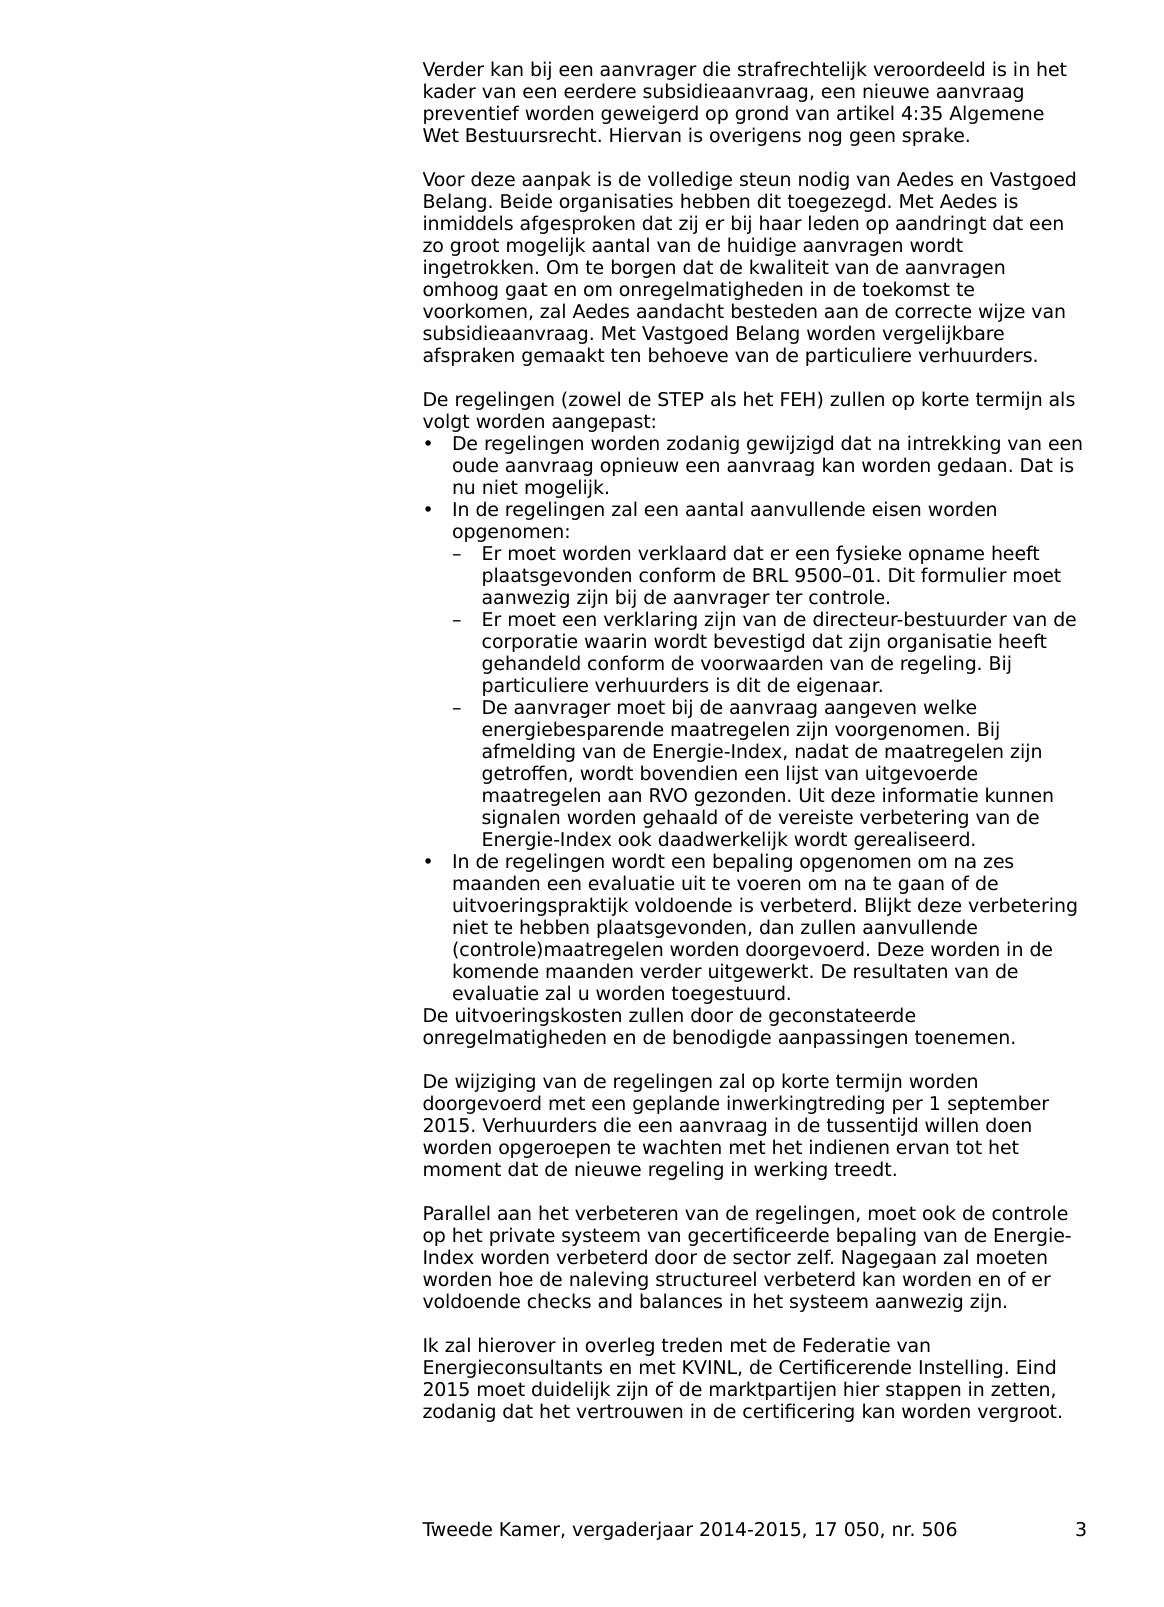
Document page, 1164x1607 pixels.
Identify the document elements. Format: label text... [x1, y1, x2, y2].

text De wijziging van de regelingen zal op korte termijn worden doorgevoerd met een geplande inwerkingtreding per 1 september 2015. Verhuurders die een aanvraag in de tussentijd willen doen worden opgeroepen te wachten met het indienen ervan tot het moment dat de nieuwe regeling in werking treedt. [422, 1071, 1087, 1181]
text Parallel aan het verbeteren van de regelingen, moet ook de controle op het private systeem van gecertificeerde bepaling van de Energie-Index worden verbeterd door de sector zelf. Nagegaan zal moeten worden hoe de naleving structureel verbeterd kan worden en of er voldoende checks and balances in het systeem aanwezig zijn. [422, 1203, 1087, 1313]
text • De regelingen worden zodanig gewijzigd dat na intrekking van een oude aanvraag opnieuw een aanvraag kan worden gedaan. Dat is nu niet mogelijk. [422, 433, 1087, 499]
text Ik zal hierover in overleg treden met de Federatie van Energieconsultants en met KVINL, de Certificerende Instelling. Eind 2015 moet duidelijk zijn of de marktpartijen hier stappen in zetten, zodanig dat het vertrouwen in de certificering kan worden vergroot. [422, 1335, 1087, 1423]
text De uitvoeringskosten zullen door de geconstateerde onregelmatigheden en de benodigde aanpassingen toenemen. [422, 1004, 1087, 1048]
text De regelingen (zowel de STEP als het FEH) zullen op korte termijn als volgt worden aangepast: [422, 389, 1087, 433]
text – Er moet worden verklaard dat er een fysieke opname heeft plaatsgevonden conform de BRL 9500–01. Dit formulier moet aanwezig zijn bij de aanvrager ter controle. [452, 543, 1087, 609]
text • In de regelingen zal een aantal aanvullende eisen worden opgenomen: [422, 499, 1087, 543]
text Voor deze aanpak is de volledige steun nodig van Aedes en Vastgoed Belang. Beide organisaties hebben dit toegezegd. Met Aedes is inmiddels afgesproken dat zij er bij haar leden op aandringt dat een zo groot mogelijk aantal van de huidige aanvragen wordt ingetrokken. Om te borgen dat de kwaliteit van de aanvragen omhoog gaat en om onregelmatigheden in de toekomst te voorkomen, zal Aedes aandacht besteden aan de correcte wijze van subsidieaanvraag. Met Vastgoed Belang worden vergelijkbare afspraken gemaakt ten behoeve van de particuliere verhuurders. [422, 169, 1087, 367]
text • In de regelingen wordt een bepaling opgenomen om na zes maanden een evaluatie uit te voeren om na te gaan of de uitvoeringspraktijk voldoende is verbeterd. Blijkt deze verbetering niet te hebben plaatsgevonden, dan zullen aanvullende (controle)maatregelen worden doorgevoerd. Deze worden in de komende maanden verder uitgewerkt. De resultaten van de evaluatie zal u worden toegestuurd. [422, 851, 1087, 1004]
text – De aanvrager moet bij de aanvraag aangeven welke energiebesparende maatregelen zijn voorgenomen. Bij afmelding van de Energie-Index, nadat de maatregelen zijn getroffen, wordt bovendien een lijst van uitgevoerde maatregelen aan RVO gezonden. Uit deze informatie kunnen signalen worden gehaald of de vereiste verbetering van de Energie-Index ook daadwerkelijk wordt gerealiseerd. [452, 697, 1087, 851]
text Verder kan bij een aanvrager die strafrechtelijk veroordeeld is in het kader van een eerdere subsidieaanvraag, een nieuwe aanvraag preventief worden geweigerd op grond van artikel 4:35 Algemene Wet Bestuursrecht. Hiervan is overigens nog geen sprake. [422, 59, 1087, 147]
text – Er moet een verklaring zijn van de directeur-bestuurder van de corporatie waarin wordt bevestigd dat zijn organisatie heeft gehandeld conform de voorwaarden van de regeling. Bij particuliere verhuurders is dit de eigenaar. [452, 609, 1087, 697]
